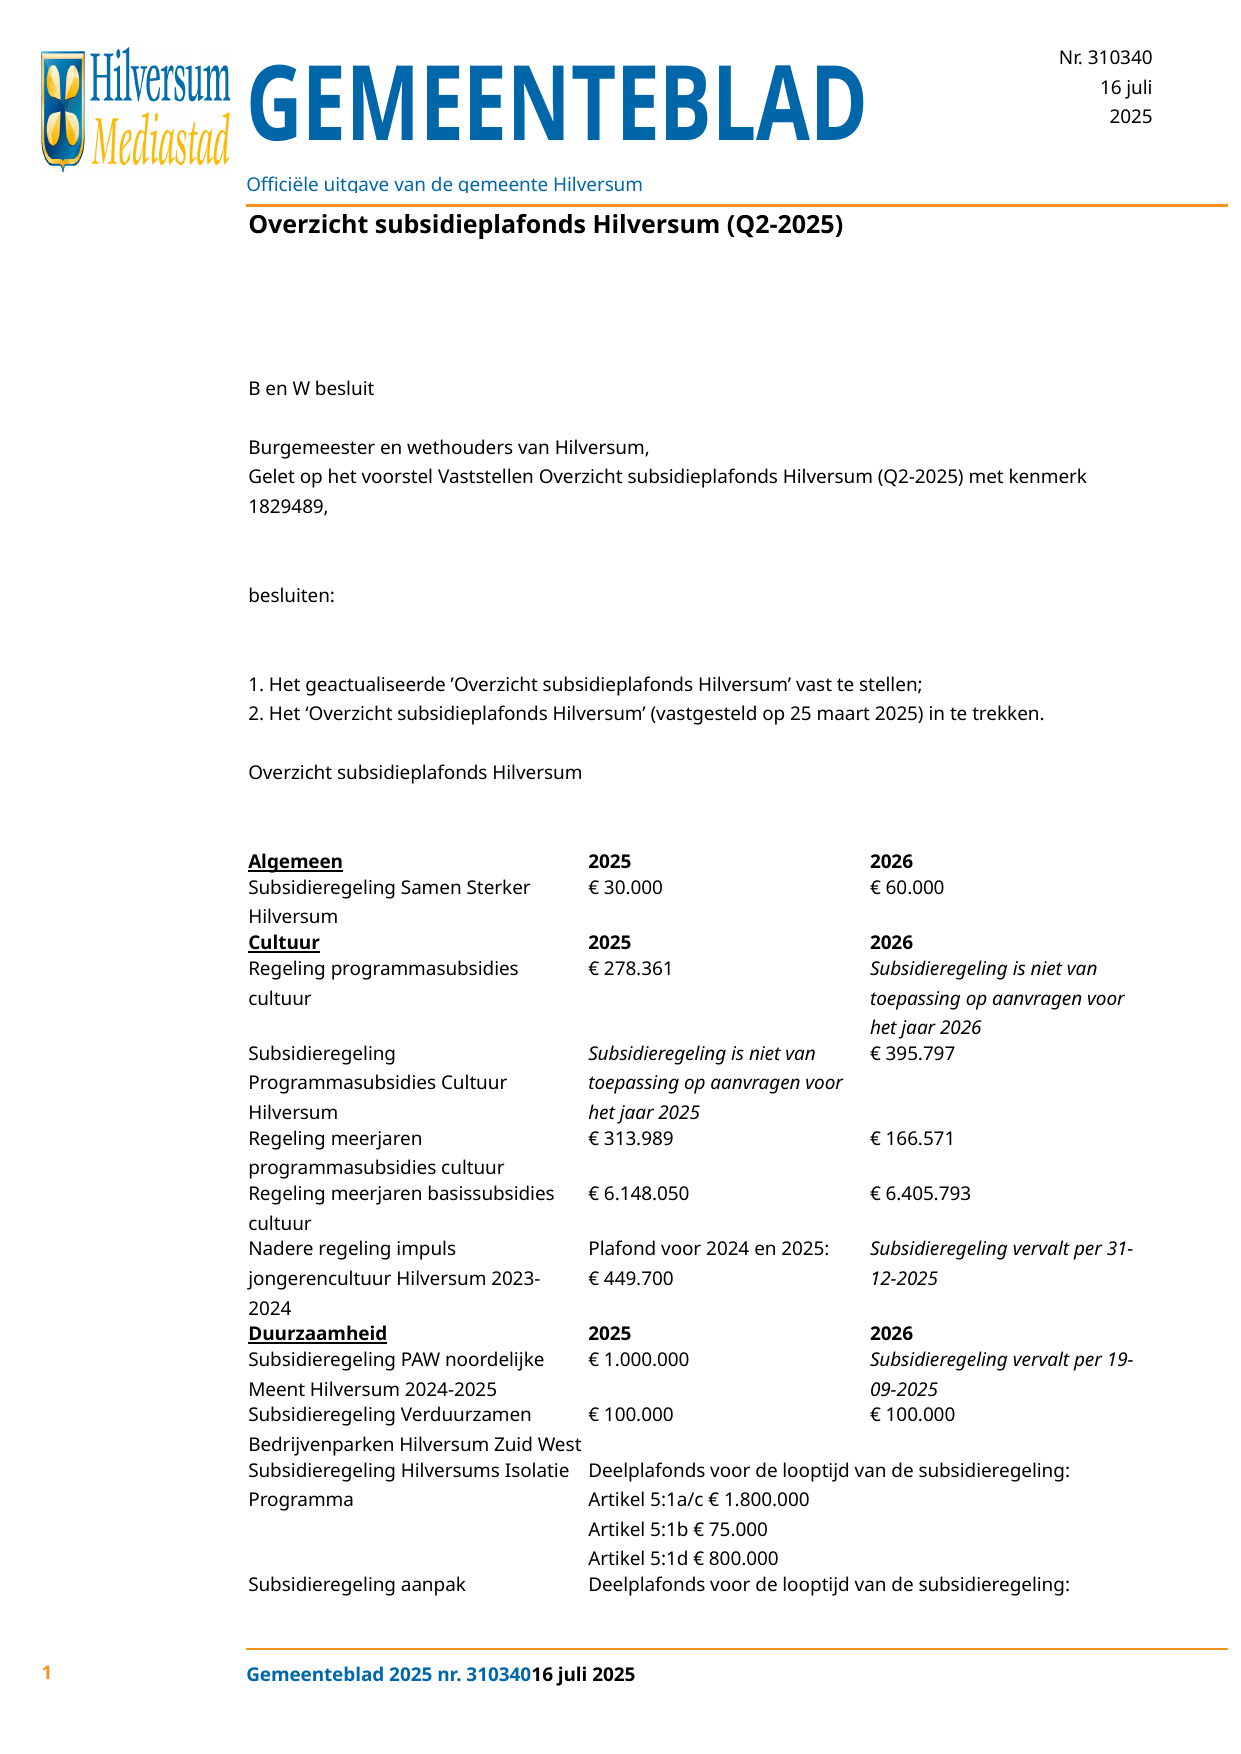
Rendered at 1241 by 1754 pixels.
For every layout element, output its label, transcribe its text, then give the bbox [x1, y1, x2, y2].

table_cell Subsidieregeling Samen Sterker Hilversum [248, 874, 588, 929]
text Overzicht subsidieplafonds Hilversum (Q2-2025) [248, 207, 1152, 241]
table_cell Subsidieregeling vervalt per 31-12-2025 [870, 1236, 1152, 1320]
table_header 2025 [588, 848, 870, 874]
table_cell € 166.571 [870, 1125, 1152, 1180]
table_cell Subsidieregeling Programmasubsidies Cultuur Hilversum [248, 1040, 588, 1125]
picture [41, 47, 231, 172]
table_cell € 100.000 [588, 1401, 870, 1457]
table_header Algemeen [248, 848, 588, 874]
table_cell Regeling programmasubsidies cultuur [248, 955, 588, 1040]
table_cell Plafond voor 2024 en 2025: € 449.700 [588, 1236, 870, 1320]
table_cell Deelplafonds voor de looptijd van de subsidieregeling: [588, 1571, 1152, 1597]
text B en W besluit [248, 375, 1152, 401]
table_cell Subsidieregeling PAW noordelijke Meent Hilversum 2024-2025 [248, 1346, 588, 1401]
table_cell € 6.148.050 [588, 1180, 870, 1236]
table_cell Regeling meerjaren basissubsidies cultuur [248, 1180, 588, 1236]
text 2. Het ‘Overzicht subsidieplafonds Hilversum’ (vastgesteld op 25 maart 2025) in te trekken. [248, 700, 1152, 726]
table_cell € 1.000.000 [588, 1346, 870, 1401]
table_cell 2025 [588, 1320, 870, 1346]
text 1. Het geactualiseerde ’Overzicht subsidieplafonds Hilversum’ vast te stellen; [248, 671, 1152, 696]
table_cell 2026 [870, 1320, 1152, 1346]
text besluiten: [248, 582, 1152, 608]
table_cell € 278.361 [588, 955, 870, 1040]
text Overzicht subsidieplafonds Hilversum [248, 759, 1152, 785]
table_cell Nadere regeling impuls jongerencultuur Hilversum 2023-2024 [248, 1236, 588, 1320]
table_cell € 100.000 [870, 1401, 1152, 1457]
table_cell Subsidieregeling is niet van toepassing op aanvragen voor het jaar 2025 [588, 1040, 870, 1125]
text Gelet op het voorstel Vaststellen Overzicht subsidieplafonds Hilversum (Q2-2025) met kenmerk 1829489, [248, 464, 1152, 519]
table_cell Subsidieregeling Verduurzamen Bedrijvenparken Hilversum Zuid West [248, 1401, 588, 1457]
table_cell € 6.405.793 [870, 1180, 1152, 1236]
table_cell € 30.000 [588, 874, 870, 929]
table_cell Deelplafonds voor de looptijd van de subsidieregeling: Artikel 5:1a/c € 1.800.000 Artikel 5:1b € 75.000 Artikel 5:1d € 800.000 [588, 1457, 1152, 1571]
table_cell € 60.000 [870, 874, 1152, 929]
text Burgemeester en wethouders van Hilversum, [248, 434, 1152, 460]
table_cell Subsidieregeling vervalt per 19-09-2025 [870, 1346, 1152, 1401]
table_cell € 313.989 [588, 1125, 870, 1180]
table_cell Duurzaamheid [248, 1320, 588, 1346]
table_cell Regeling meerjaren programmasubsidies cultuur [248, 1125, 588, 1180]
table_cell Cultuur [248, 929, 588, 955]
table_cell 2025 [588, 929, 870, 955]
table_cell € 395.797 [870, 1040, 1152, 1125]
table_cell Subsidieregeling Hilversums Isolatie Programma [248, 1457, 588, 1571]
table_cell Subsidieregeling is niet van toepassing op aanvragen voor het jaar 2026 [870, 955, 1152, 1040]
table_cell 2026 [870, 929, 1152, 955]
table_cell Subsidieregeling aanpak [248, 1571, 588, 1597]
table_header 2026 [870, 848, 1152, 874]
